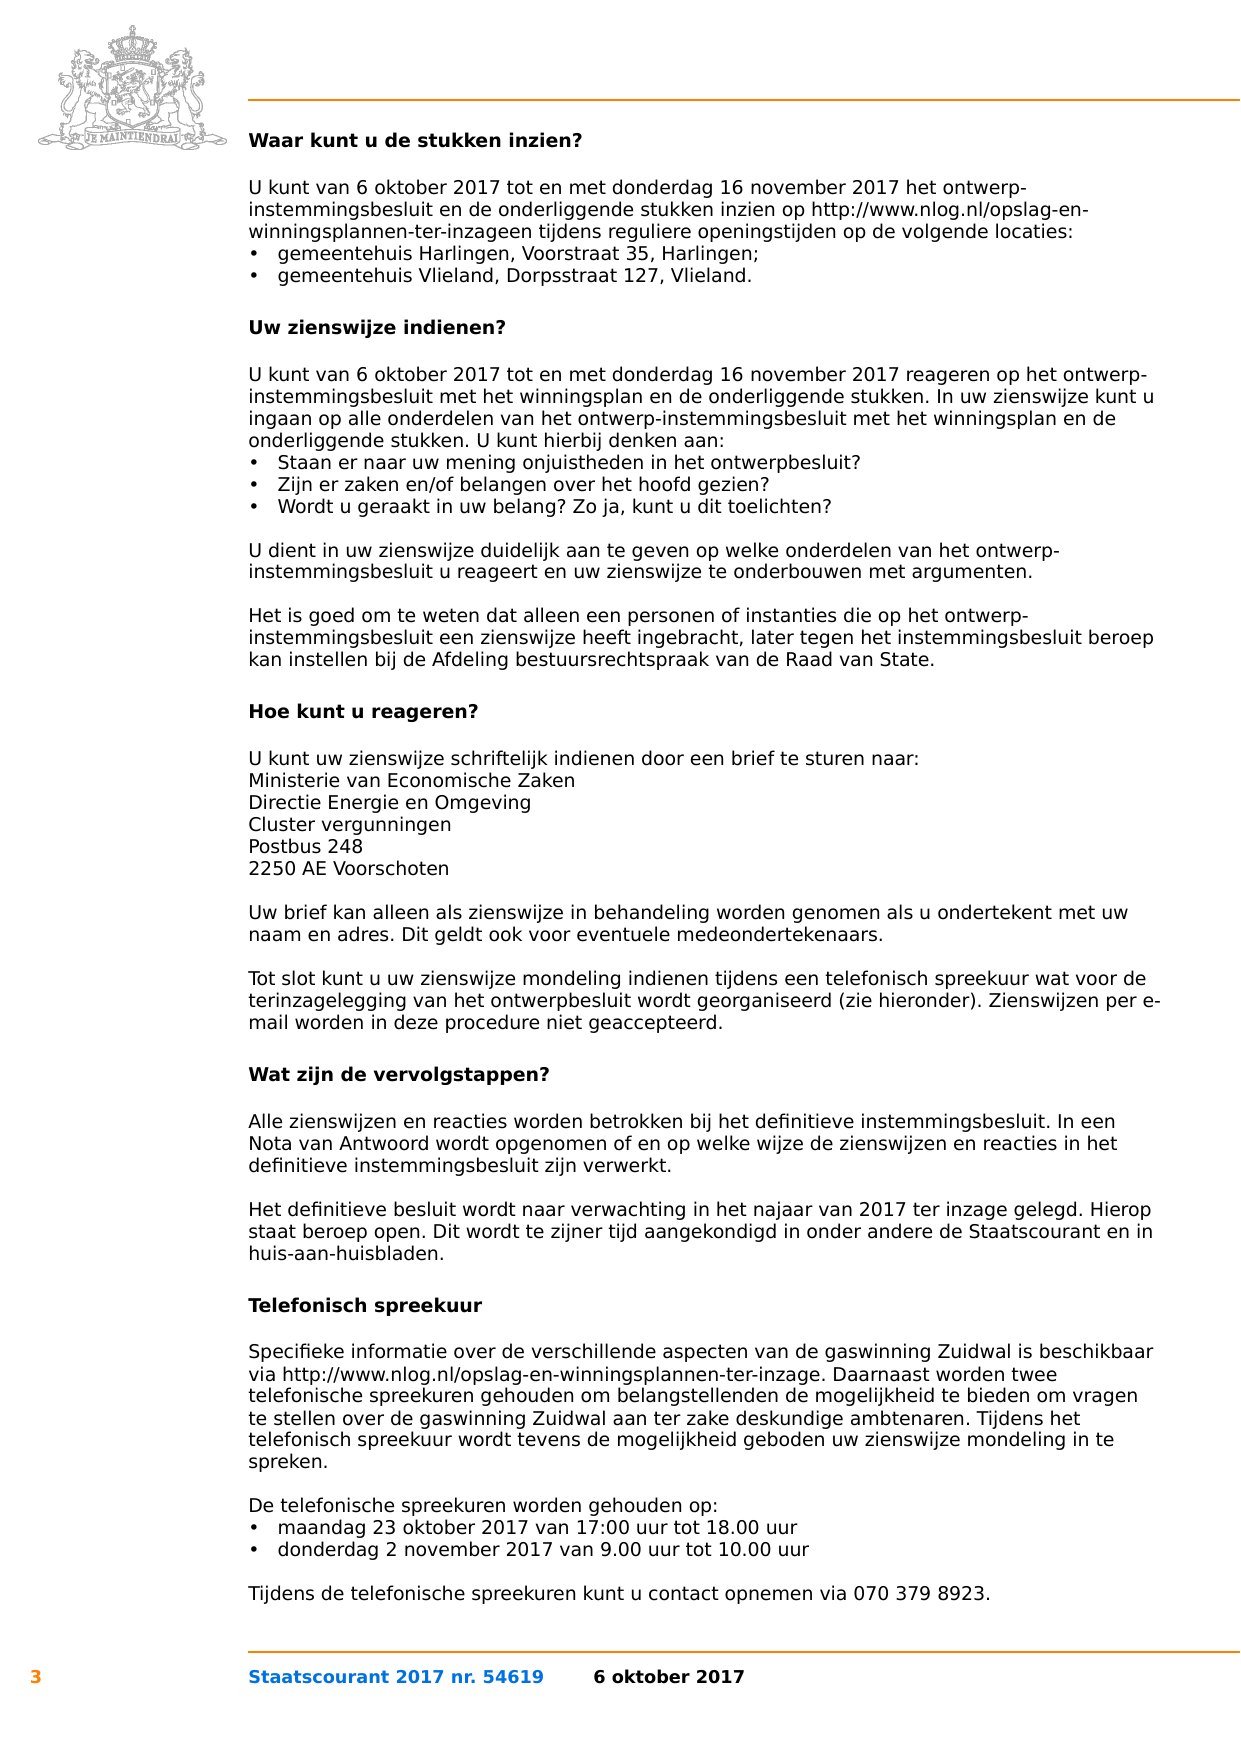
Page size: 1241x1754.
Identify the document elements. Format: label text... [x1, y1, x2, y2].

text Directie Energie en Omgeving [248, 792, 1163, 814]
text U kunt van 6 oktober 2017 tot en met donderdag 16 november 2017 het ontwerp-instemmingsbesluit en de onderliggende stukken inzien op http://www.nlog.nl/opslag-en-winningsplannen-ter-inzageen tijdens reguliere openingstijden op de volgende locaties: [248, 177, 1163, 243]
text • gemeentehuis Harlingen, Voorstraat 35, Harlingen; [248, 243, 1163, 265]
text De telefonische spreekuren worden gehouden op: [248, 1495, 1163, 1517]
text Het definitieve besluit wordt naar verwachting in het najaar van 2017 ter inzage gelegd. Hierop staat beroep open. Dit wordt te zijner tijd aangekondigd in onder andere de Staatscourant en in huis-aan-huisbladen. [248, 1198, 1163, 1264]
text Tijdens de telefonische spreekuren kunt u contact opnemen via 070 379 8923. [248, 1583, 1163, 1605]
text 2250 AE Voorschoten [248, 858, 1163, 880]
text U dient in uw zienswijze duidelijk aan te geven op welke onderdelen van het ontwerp-instemmingsbesluit u reageert en uw zienswijze te onderbouwen met argumenten. [248, 539, 1163, 583]
text • maandag 23 oktober 2017 van 17:00 uur tot 18.00 uur [248, 1517, 1163, 1539]
text • donderdag 2 november 2017 van 9.00 uur tot 10.00 uur [248, 1539, 1163, 1561]
text Tot slot kunt u uw zienswijze mondeling indienen tijdens een telefonisch spreekuur wat voor de terinzagelegging van het ontwerpbesluit wordt georganiseerd (zie hieronder). Zienswijzen per e-mail worden in deze procedure niet geaccepteerd. [248, 968, 1163, 1034]
subtitle Wat zijn de vervolgstappen? [248, 1064, 1163, 1086]
subtitle Hoe kunt u reageren? [248, 701, 1163, 723]
text • Wordt u geraakt in uw belang? Zo ja, kunt u dit toelichten? [248, 496, 1163, 518]
text Cluster vergunningen [248, 814, 1163, 836]
subtitle Waar kunt u de stukken inzien? [248, 130, 1163, 152]
picture [38, 25, 227, 150]
subtitle Telefonisch spreekuur [248, 1294, 1163, 1316]
text Ministerie van Economische Zaken [248, 770, 1163, 792]
text U kunt uw zienswijze schriftelijk indienen door een brief te sturen naar: [248, 748, 1163, 770]
text • Staan er naar uw mening onjuistheden in het ontwerpbesluit? [248, 452, 1163, 474]
text Specifieke informatie over de verschillende aspecten van de gaswinning Zuidwal is beschikbaar via http://www.nlog.nl/opslag-en-winningsplannen-ter-inzage. Daarnaast worden twee telefonische spreekuren gehouden om belangstellenden de mogelijkheid te bieden om vragen te stellen over de gaswinning Zuidwal aan ter zake deskundige ambtenaren. Tijdens het telefonisch spreekuur wordt tevens de mogelijkheid geboden uw zienswijze mondeling in te spreken. [248, 1341, 1163, 1473]
text • Zijn er zaken en/of belangen over het hoofd gezien? [248, 474, 1163, 496]
text Het is goed om te weten dat alleen een personen of instanties die op het ontwerp-instemmingsbesluit een zienswijze heeft ingebracht, later tegen het instemmingsbesluit beroep kan instellen bij de Afdeling bestuursrechtspraak van de Raad van State. [248, 605, 1163, 671]
text • gemeentehuis Vlieland, Dorpsstraat 127, Vlieland. [248, 265, 1163, 287]
text Postbus 248 [248, 836, 1163, 858]
text Alle zienswijzen en reacties worden betrokken bij het definitieve instemmingsbesluit. In een Nota van Antwoord wordt opgenomen of en op welke wijze de zienswijzen en reacties in het definitieve instemmingsbesluit zijn verwerkt. [248, 1111, 1163, 1177]
text Uw brief kan alleen als zienswijze in behandeling worden genomen als u ondertekent met uw naam en adres. Dit geldt ook voor eventuele medeondertekenaars. [248, 902, 1163, 946]
text U kunt van 6 oktober 2017 tot en met donderdag 16 november 2017 reageren op het ontwerp-instemmingsbesluit met het winningsplan en de onderliggende stukken. In uw zienswijze kunt u ingaan op alle onderdelen van het ontwerp-instemmingsbesluit met het winningsplan en de onderliggende stukken. U kunt hierbij denken aan: [248, 364, 1163, 452]
subtitle Uw zienswijze indienen? [248, 317, 1163, 339]
